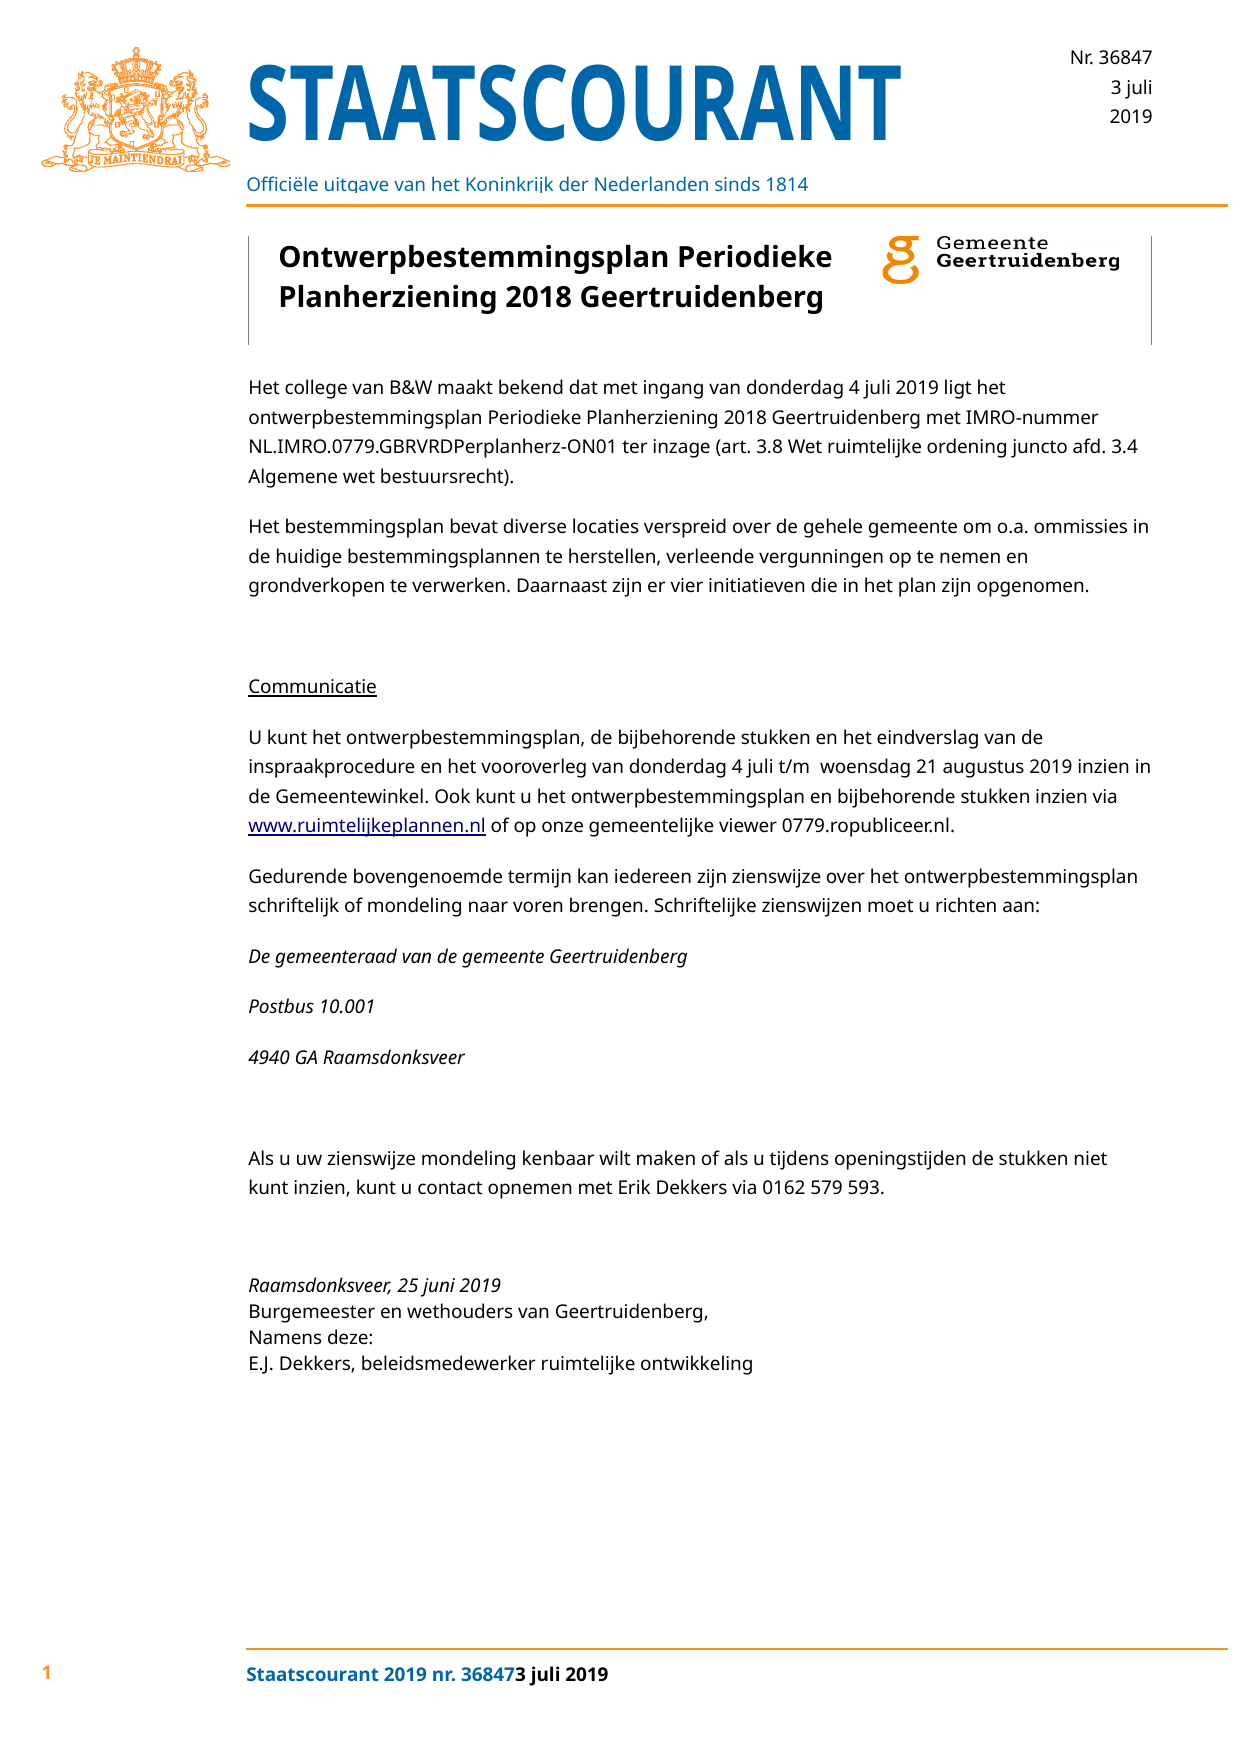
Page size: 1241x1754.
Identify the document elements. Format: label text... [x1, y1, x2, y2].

table_header [1119, 236, 1151, 283]
text Het bestemmingsplan bevat diverse locaties verspreid over de gehele gemeente om o.a. ommissies in de huidige bestemmingsplannen te herstellen, verleende vergunningen op te nemen en grondverkopen te verwerken. Daarnaast zijn er vier initiatieven die in het plan zijn opgenomen. [248, 513, 1152, 598]
text De gemeenteraad van de gemeente Geertruidenberg [248, 943, 1152, 969]
text 4940 GA Raamsdonksveer [248, 1044, 1152, 1069]
text Raamsdonksveer, 25 juni 2019 [248, 1272, 1152, 1298]
table_header [850, 284, 1151, 345]
text Namens deze: [248, 1324, 1152, 1350]
table_header Ontwerpbestemmingsplan Periodieke Planherziening 2018 Geertruidenberg [249, 236, 850, 345]
table_header [850, 236, 882, 283]
text U kunt het ontwerpbestemmingsplan, de bijbehorende stukken en het eindverslag van de inspraakprocedure en het vooroverleg van donderdag 4 juli t/m woensdag 21 augustus 2019 inzien in de Gemeentewinkel. Ook kunt u het ontwerpbestemmingsplan en bijbehorende stukken inzien via www.ruimtelijkeplannen.nl of op onze gemeentelijke viewer 0779.ropubliceer.nl. [248, 724, 1152, 838]
text E.J. Dekkers, beleidsmedewerker ruimtelijke ontwikkeling [248, 1350, 1152, 1375]
text Als u uw zienswijze mondeling kenbaar wilt maken of als u tijdens openingstijden de stukken niet kunt inzien, kunt u contact opnemen met Erik Dekkers via 0162 579 593. [248, 1145, 1152, 1200]
picture [41, 47, 231, 172]
text Gedurende bovengenoemde termijn kan iedereen zijn zienswijze over het ontwerpbestemmingsplan schriftelijk of mondeling naar voren brengen. Schriftelijke zienswijzen moet u richten aan: [248, 863, 1152, 918]
text Het college van B&W maakt bekend dat met ingang van donderdag 4 juli 2019 ligt het ontwerpbestemmingsplan Periodieke Planherziening 2018 Geertruidenberg met IMRO-nummer NL.IMRO.0779.GBRVRDPerplanherz-ON01 ter inzage (art. 3.8 Wet ruimtelijke ordening juncto afd. 3.4 Algemene wet bestuursrecht). [248, 374, 1152, 489]
text Communicatie [248, 673, 1152, 699]
text Burgemeester en wethouders van Geertruidenberg, [248, 1298, 1152, 1324]
picture [882, 236, 1119, 284]
text Postbus 10.001 [248, 993, 1152, 1019]
